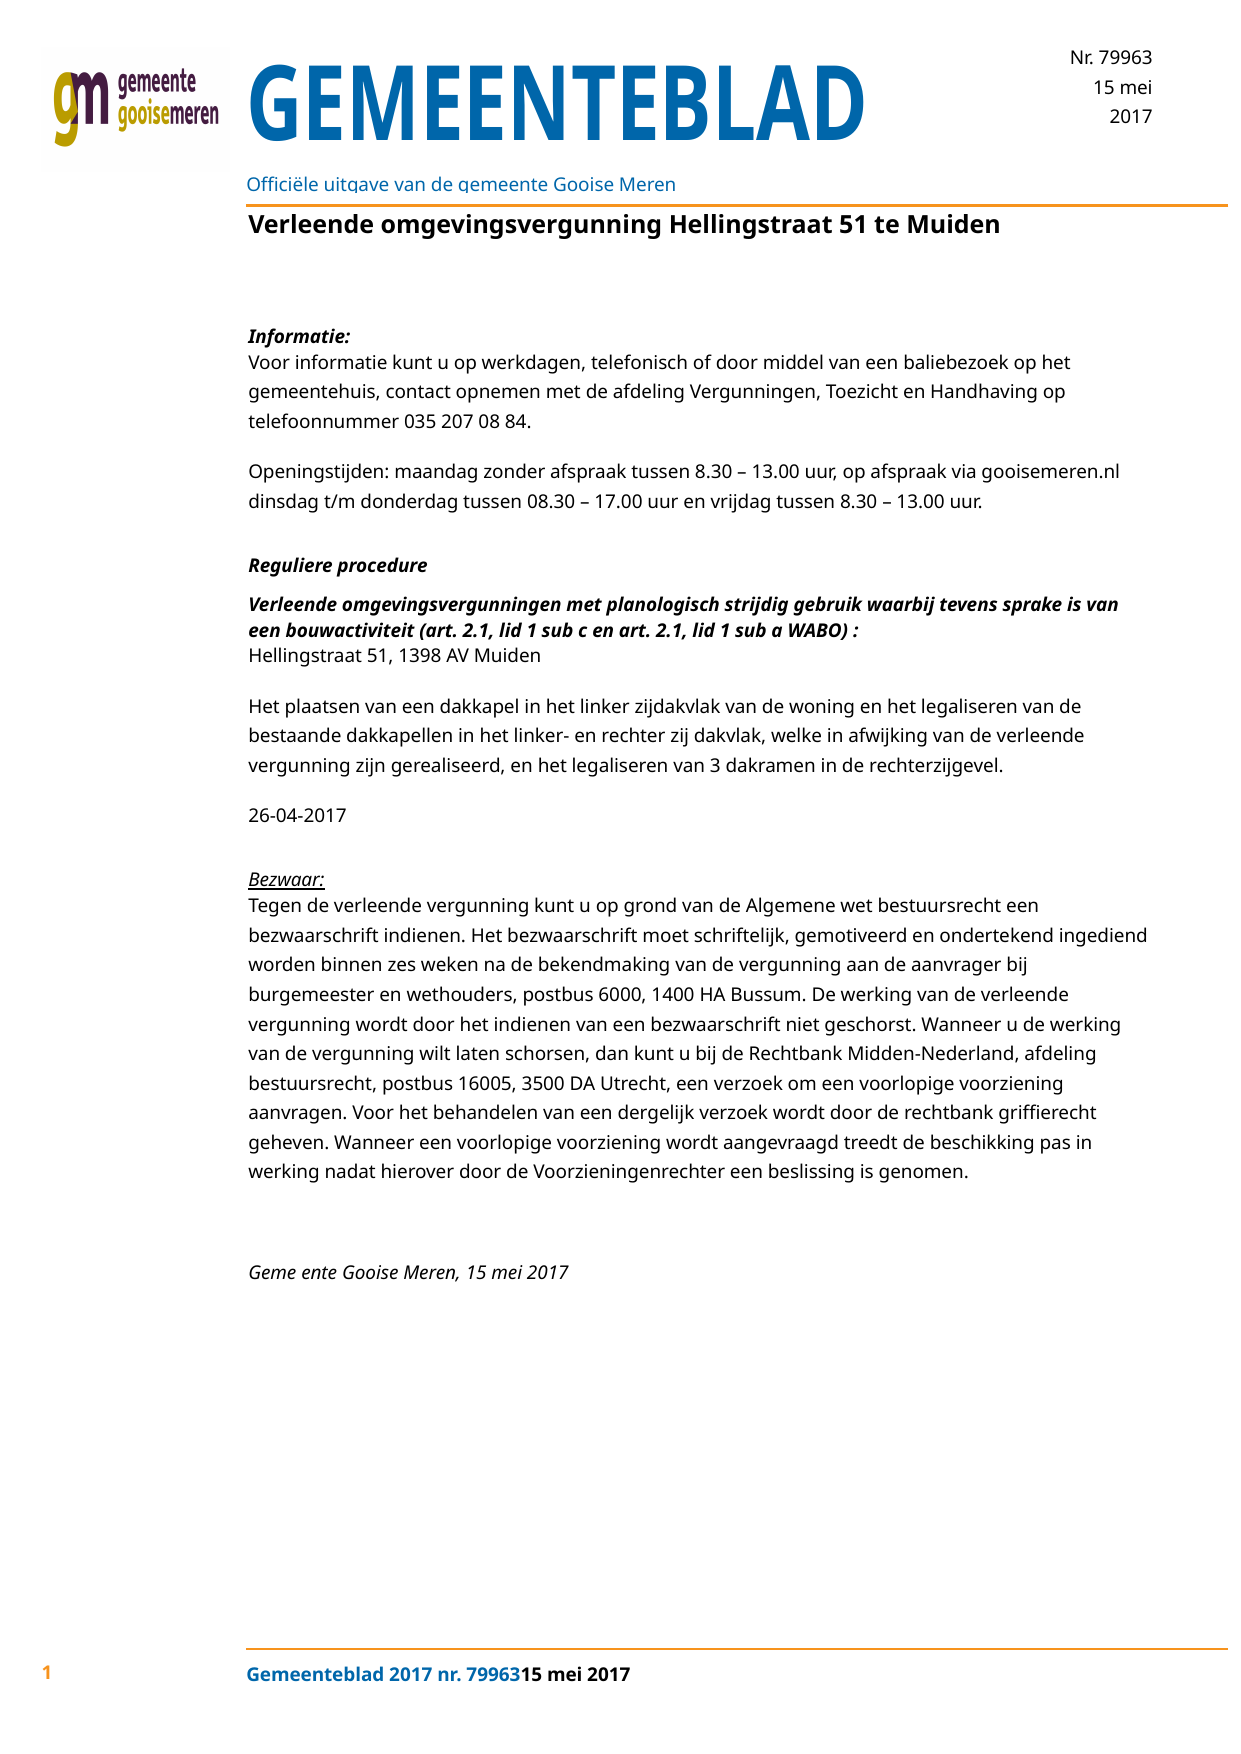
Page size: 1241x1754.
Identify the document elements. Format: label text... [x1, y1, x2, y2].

text Verleende omgevingsvergunningen met planologisch strijdig gebruik waarbij tevens sprake is van een bouwactiviteit (art. 2.1, lid 1 sub c en art. 2.1, lid 1 sub a WABO) : [248, 591, 1152, 643]
text Hellingstraat 51, 1398 AV Muiden [248, 643, 1152, 668]
text Het plaatsen van een dakkapel in het linker zijdakvlak van de woning en het legaliseren van de bestaande dakkapellen in het linker- en rechter zij dakvlak, welke in afwijking van de verleende vergunning zijn gerealiseerd, en het legaliseren van 3 dakramen in de rechterzijgevel. [248, 693, 1152, 778]
text Informatie: [248, 323, 1152, 349]
text Geme ente Gooise Meren, 15 mei 2017 [248, 1259, 1152, 1285]
text Tegen de verleende vergunning kunt u op grond van de Algemene wet bestuursrecht een bezwaarschrift indienen. Het bezwaarschrift moet schriftelijk, gemotiveerd en ondertekend ingediend worden binnen zes weken na de bekendmaking van de vergunning aan de aanvrager bij burgemeester en wethouders, postbus 6000, 1400 HA Bussum. De werking van de verleende vergunning wordt door het indienen van een bezwaarschrift niet geschorst. Wanneer u de werking van de vergunning wilt laten schorsen, dan kunt u bij de Rechtbank Midden-Nederland, afdeling bestuursrecht, postbus 16005, 3500 DA Utrecht, een verzoek om een voorlopige voorziening aanvragen. Voor het behandelen van een dergelijk verzoek wordt door de rechtbank griffierecht geheven. Wanneer een voorlopige voorziening wordt aangevraagd treedt de beschikking pas in werking nadat hierover door de Voorzieningenrechter een beslissing is genomen. [248, 892, 1152, 1184]
text Openingstijden: maandag zonder afspraak tussen 8.30 – 13.00 uur, op afspraak via gooisemeren.nl dinsdag t/m donderdag tussen 08.30 – 17.00 uur en vrijdag tussen 8.30 – 13.00 uur. [248, 458, 1152, 514]
text Bezwaar: [248, 867, 1152, 892]
text Reguliere procedure [248, 552, 1152, 578]
text 26-04-2017 [248, 803, 1152, 828]
text Verleende omgevingsvergunning Hellingstraat 51 te Muiden [248, 207, 1152, 241]
picture [41, 47, 231, 172]
text Voor informatie kunt u op werkdagen, telefonisch of door middel van een baliebezoek op het gemeentehuis, contact opnemen met de afdeling Vergunningen, Toezicht en Handhaving op telefoonnummer 035 207 08 84. [248, 349, 1152, 434]
